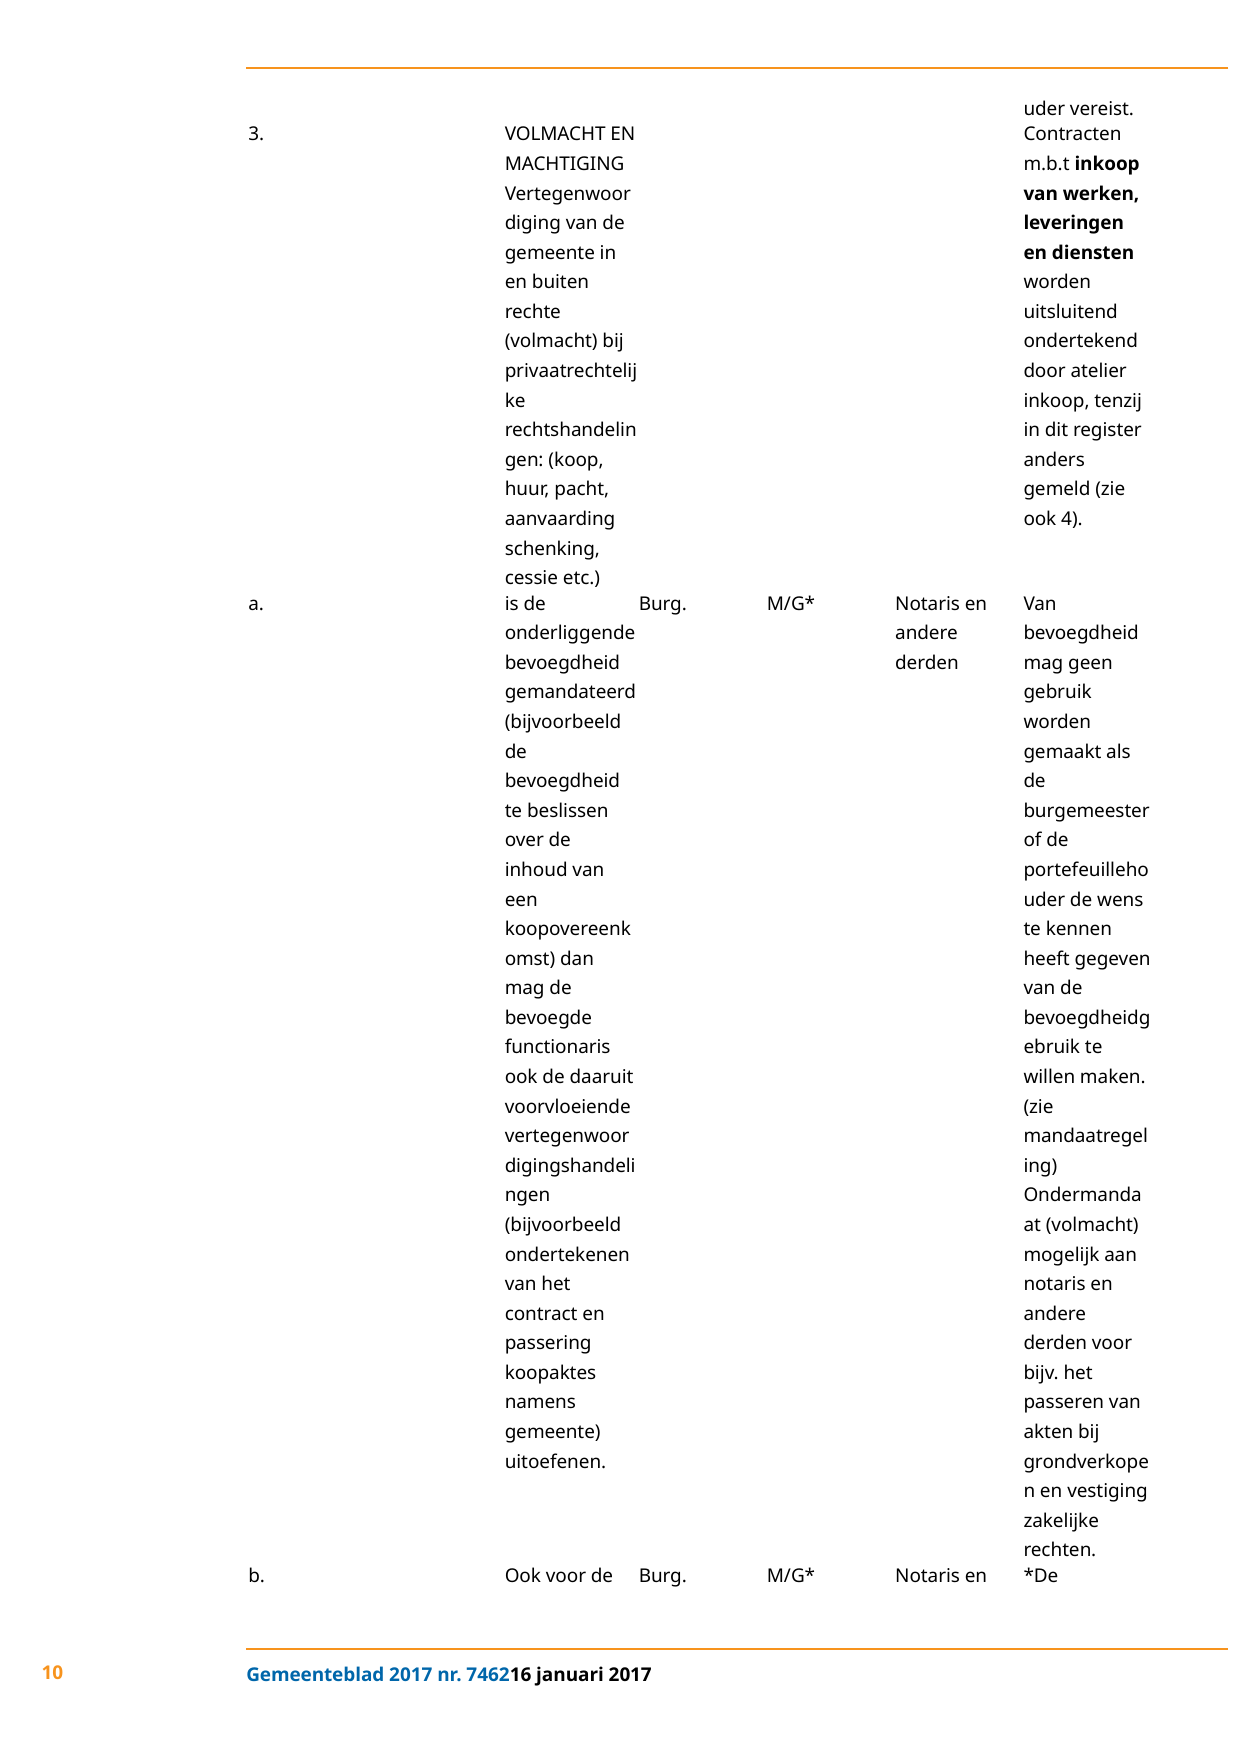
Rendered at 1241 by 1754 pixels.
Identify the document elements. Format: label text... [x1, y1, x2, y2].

table_cell a. [248, 590, 376, 1562]
table_cell 3. [248, 121, 376, 590]
table_cell M/G* [767, 590, 895, 1562]
table_cell Notaris en [895, 1563, 1023, 1588]
table_cell [376, 590, 504, 1562]
table_cell [767, 95, 895, 121]
table_cell [895, 121, 1023, 590]
table_cell b. [248, 1563, 376, 1588]
table_cell Van bevoegdheid mag geen gebruik worden gemaakt als de burgemeester of de portefeuillehouder de wens te kennen heeft gegeven van de bevoegdheidgebruik te willen maken. (zie mandaatregeling) Ondermandaat (volmacht) mogelijk aan notaris en andere derden voor bijv. het passeren van akten bij grondverkopen en vestiging zakelijke rechten. [1023, 590, 1152, 1562]
table_cell [376, 121, 504, 590]
table_cell Ook voor de [505, 1563, 638, 1588]
table_cell *De [1023, 1563, 1152, 1588]
table_cell [895, 95, 1023, 121]
table_cell M/G* [767, 1563, 895, 1588]
table_cell is de onderliggende bevoegdheid gemandateerd (bijvoorbeeld de bevoegdheid te beslissen over de inhoud van een koopovereenkomst) dan mag de bevoegde functionaris ook de daaruit voorvloeiende vertegenwoordigingshandelingen (bijvoorbeeld ondertekenen van het contract en passering koopaktes namens gemeente) uitoefenen. [505, 590, 638, 1562]
table_cell Notaris en andere derden [895, 590, 1023, 1562]
picture [41, 47, 231, 172]
table_cell VOLMACHT EN MACHTIGING Vertegenwoordiging van de gemeente in en buiten rechte (volmacht) bij privaatrechtelijke rechtshandelingen: (koop, huur, pacht, aanvaarding schenking, cessie etc.) [505, 121, 638, 590]
table_cell [376, 1563, 504, 1588]
table_cell Burg. [639, 590, 767, 1562]
table_cell [376, 95, 504, 121]
table_cell uder vereist. [1023, 95, 1152, 121]
table_cell [639, 121, 767, 590]
table_cell [767, 121, 895, 590]
table_cell [248, 95, 376, 121]
table_cell Contracten m.b.t inkoop van werken, leveringen en diensten worden uitsluitend ondertekend door atelier inkoop, tenzij in dit register anders gemeld (zie ook 4). [1023, 121, 1152, 590]
table_cell Burg. [639, 1563, 767, 1588]
table_cell [639, 95, 767, 121]
